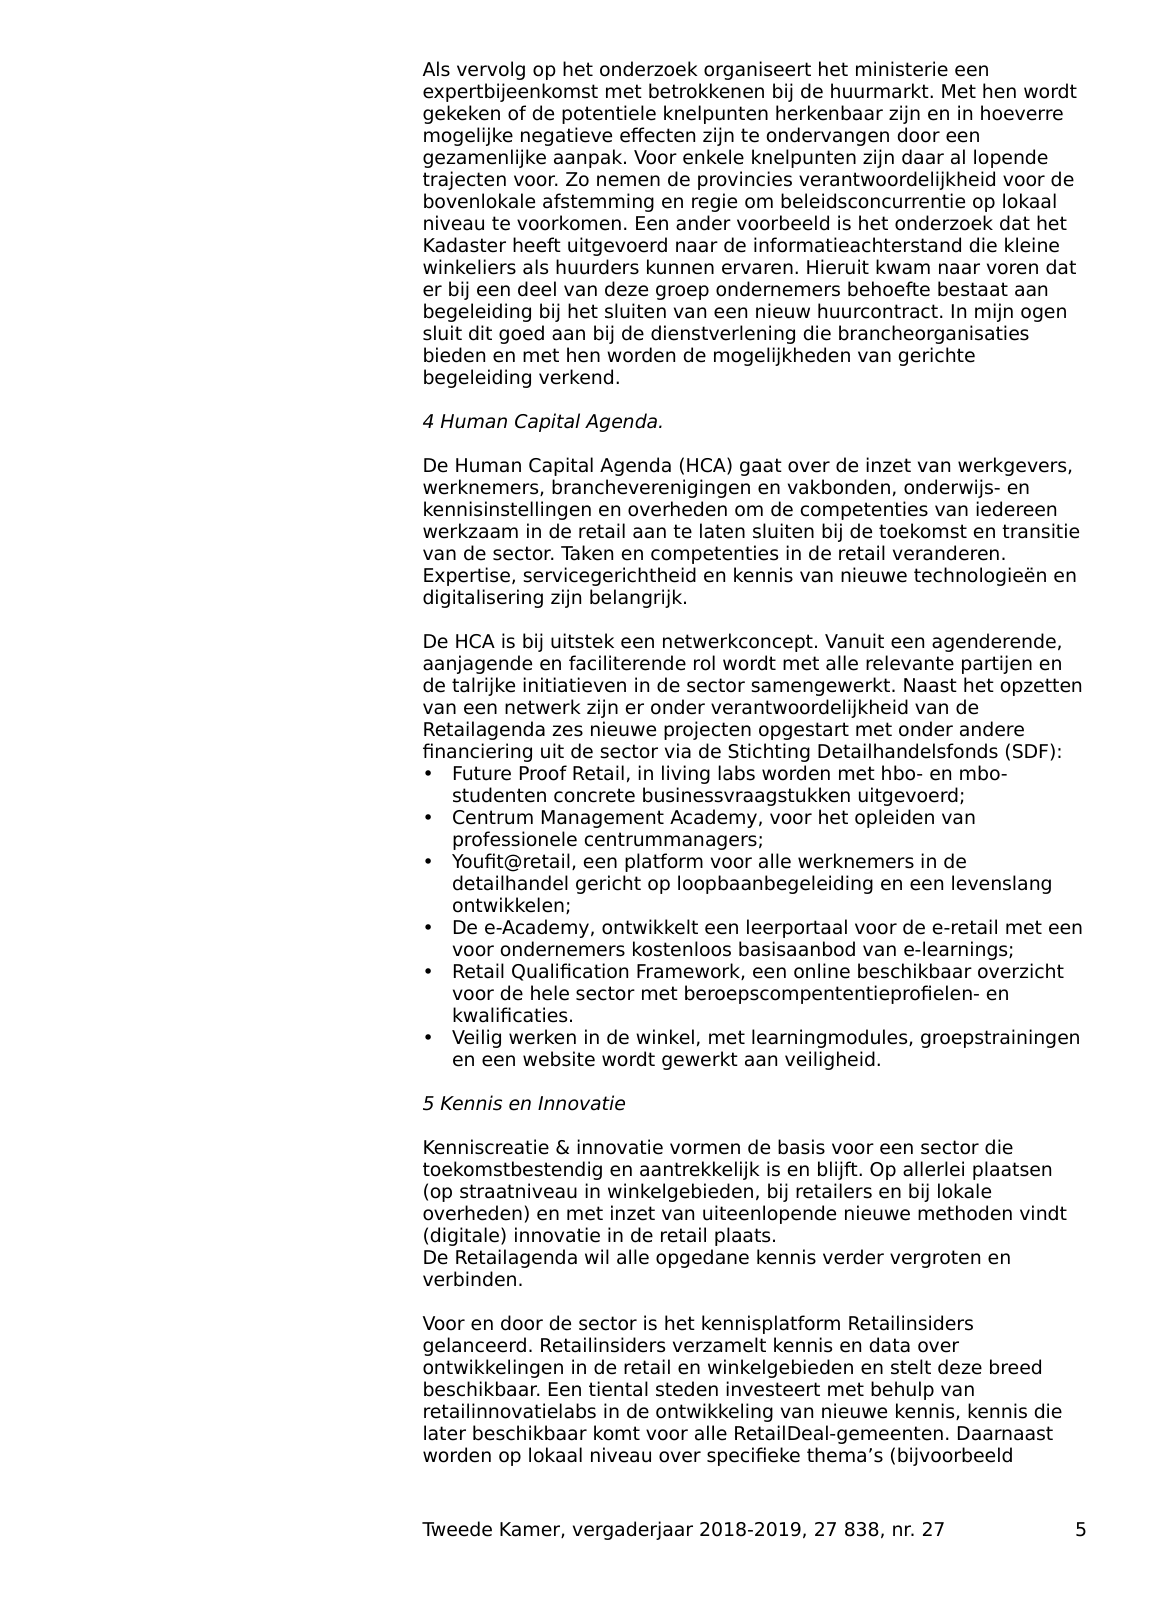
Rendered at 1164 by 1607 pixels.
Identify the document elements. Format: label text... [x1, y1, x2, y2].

text Als vervolg op het onderzoek organiseert het ministerie een expertbijeenkomst met betrokkenen bij de huurmarkt. Met hen wordt gekeken of de potentiele knelpunten herkenbaar zijn en in hoeverre mogelijke negatieve effecten zijn te ondervangen door een gezamenlijke aanpak. Voor enkele knelpunten zijn daar al lopende trajecten voor. Zo nemen de provincies verantwoordelijkheid voor de bovenlokale afstemming en regie om beleidsconcurrentie op lokaal niveau te voorkomen. Een ander voorbeeld is het onderzoek dat het Kadaster heeft uitgevoerd naar de informatieachterstand die kleine winkeliers als huurders kunnen ervaren. Hieruit kwam naar voren dat er bij een deel van deze groep ondernemers behoefte bestaat aan begeleiding bij het sluiten van een nieuw huurcontract. In mijn ogen sluit dit goed aan bij de dienstverlening die brancheorganisaties bieden en met hen worden de mogelijkheden van gerichte begeleiding verkend. [422, 59, 1087, 389]
text De HCA is bij uitstek een netwerkconcept. Vanuit een agenderende, aanjagende en faciliterende rol wordt met alle relevante partijen en de talrijke initiatieven in de sector samengewerkt. Naast het opzetten van een netwerk zijn er onder verantwoordelijkheid van de Retailagenda zes nieuwe projecten opgestart met onder andere financiering uit de sector via de Stichting Detailhandelsfonds (SDF): [422, 631, 1087, 763]
text • Youfit@retail, een platform voor alle werknemers in de detailhandel gericht op loopbaanbegeleiding en een levenslang ontwikkelen; [422, 851, 1087, 917]
text De Retailagenda wil alle opgedane kennis verder vergroten en verbinden. [422, 1247, 1087, 1291]
text • De e-Academy, ontwikkelt een leerportaal voor de e-retail met een voor ondernemers kostenloos basisaanbod van e-learnings; [422, 917, 1087, 961]
text • Veilig werken in de winkel, met learningmodules, groepstrainingen en een website wordt gewerkt aan veiligheid. [422, 1027, 1087, 1071]
subtitle 5 Kennis en Innovatie [422, 1093, 1087, 1115]
text De Human Capital Agenda (HCA) gaat over de inzet van werkgevers, werknemers, brancheverenigingen en vakbonden, onderwijs- en kennisinstellingen en overheden om de competenties van iedereen werkzaam in de retail aan te laten sluiten bij de toekomst en transitie van de sector. Taken en competenties in de retail veranderen. Expertise, servicegerichtheid en kennis van nieuwe technologieën en digitalisering zijn belangrijk. [422, 455, 1087, 609]
subtitle 4 Human Capital Agenda. [422, 411, 1087, 433]
text Kenniscreatie & innovatie vormen de basis voor een sector die toekomstbestendig en aantrekkelijk is en blijft. Op allerlei plaatsen (op straatniveau in winkelgebieden, bij retailers en bij lokale overheden) en met inzet van uiteenlopende nieuwe methoden vindt (digitale) innovatie in de retail plaats. [422, 1137, 1087, 1247]
text • Centrum Management Academy, voor het opleiden van professionele centrummanagers; [422, 807, 1087, 851]
text • Retail Qualification Framework, een online beschikbaar overzicht voor de hele sector met beroepscompententieprofielen- en kwalificaties. [422, 961, 1087, 1027]
text • Future Proof Retail, in living labs worden met hbo- en mbo-studenten concrete businessvraagstukken uitgevoerd; [422, 763, 1087, 807]
text Voor en door de sector is het kennisplatform Retailinsiders gelanceerd. Retailinsiders verzamelt kennis en data over ontwikkelingen in de retail en winkelgebieden en stelt deze breed beschikbaar. Een tiental steden investeert met behulp van retailinnovatielabs in de ontwikkeling van nieuwe kennis, kennis die later beschikbaar komt voor alle RetailDeal-gemeenten. Daarnaast worden op lokaal niveau over specifieke thema’s (bijvoorbeeld [422, 1313, 1087, 1467]
